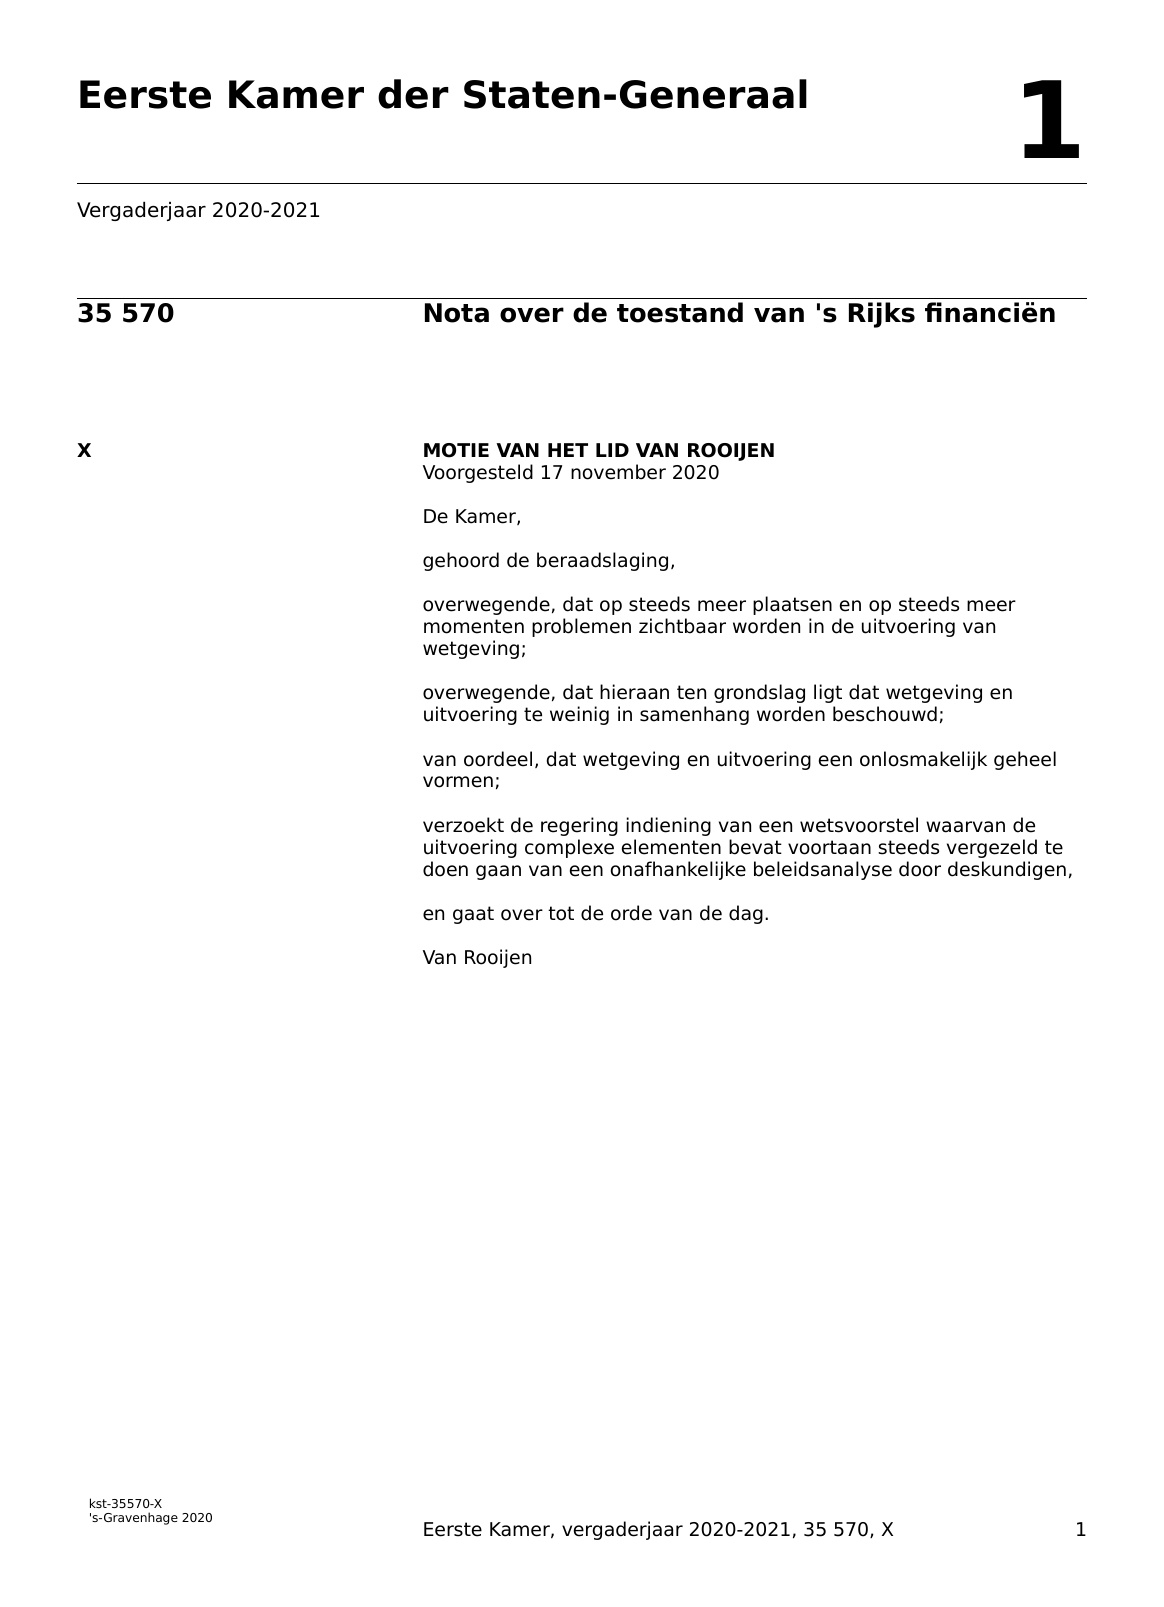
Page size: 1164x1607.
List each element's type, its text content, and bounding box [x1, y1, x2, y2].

text verzoekt de regering indiening van een wetsvoorstel waarvan de uitvoering complexe elementen bevat voortaan steeds vergezeld te doen gaan van een onafhankelijke beleidsanalyse door deskundigen, [422, 814, 1087, 881]
text overwegende, dat op steeds meer plaatsen en op steeds meer momenten problemen zichtbaar worden in de uitvoering van wetgeving; [422, 594, 1087, 660]
table_header Eerste Kamer der Staten-Generaal [77, 59, 886, 183]
text De Kamer, [422, 506, 1087, 528]
text 's-Gravenhage 2020 [88, 1511, 323, 1525]
text gehoord de beraadslaging, [422, 550, 1087, 572]
subtitle 35 570 Nota over de toestand van 's Rijks financiën [77, 299, 1087, 329]
text Voorgesteld 17 november 2020 [422, 462, 1087, 484]
text van oordeel, dat wetgeving en uitvoering een onlosmakelijk geheel vormen; [422, 748, 1087, 792]
table_cell Vergaderjaar 2020-2021 [77, 184, 1087, 298]
subtitle X MOTIE VAN HET LID VAN ROOIJEN [77, 440, 1087, 462]
text en gaat over tot de orde van de dag. [422, 903, 1087, 925]
text Van Rooijen [422, 947, 1087, 969]
text kst-35570-X [88, 1497, 323, 1511]
text overwegende, dat hieraan ten grondslag ligt dat wetgeving en uitvoering te weinig in samenhang worden beschouwd; [422, 682, 1087, 726]
table_header 1 [886, 59, 1087, 183]
